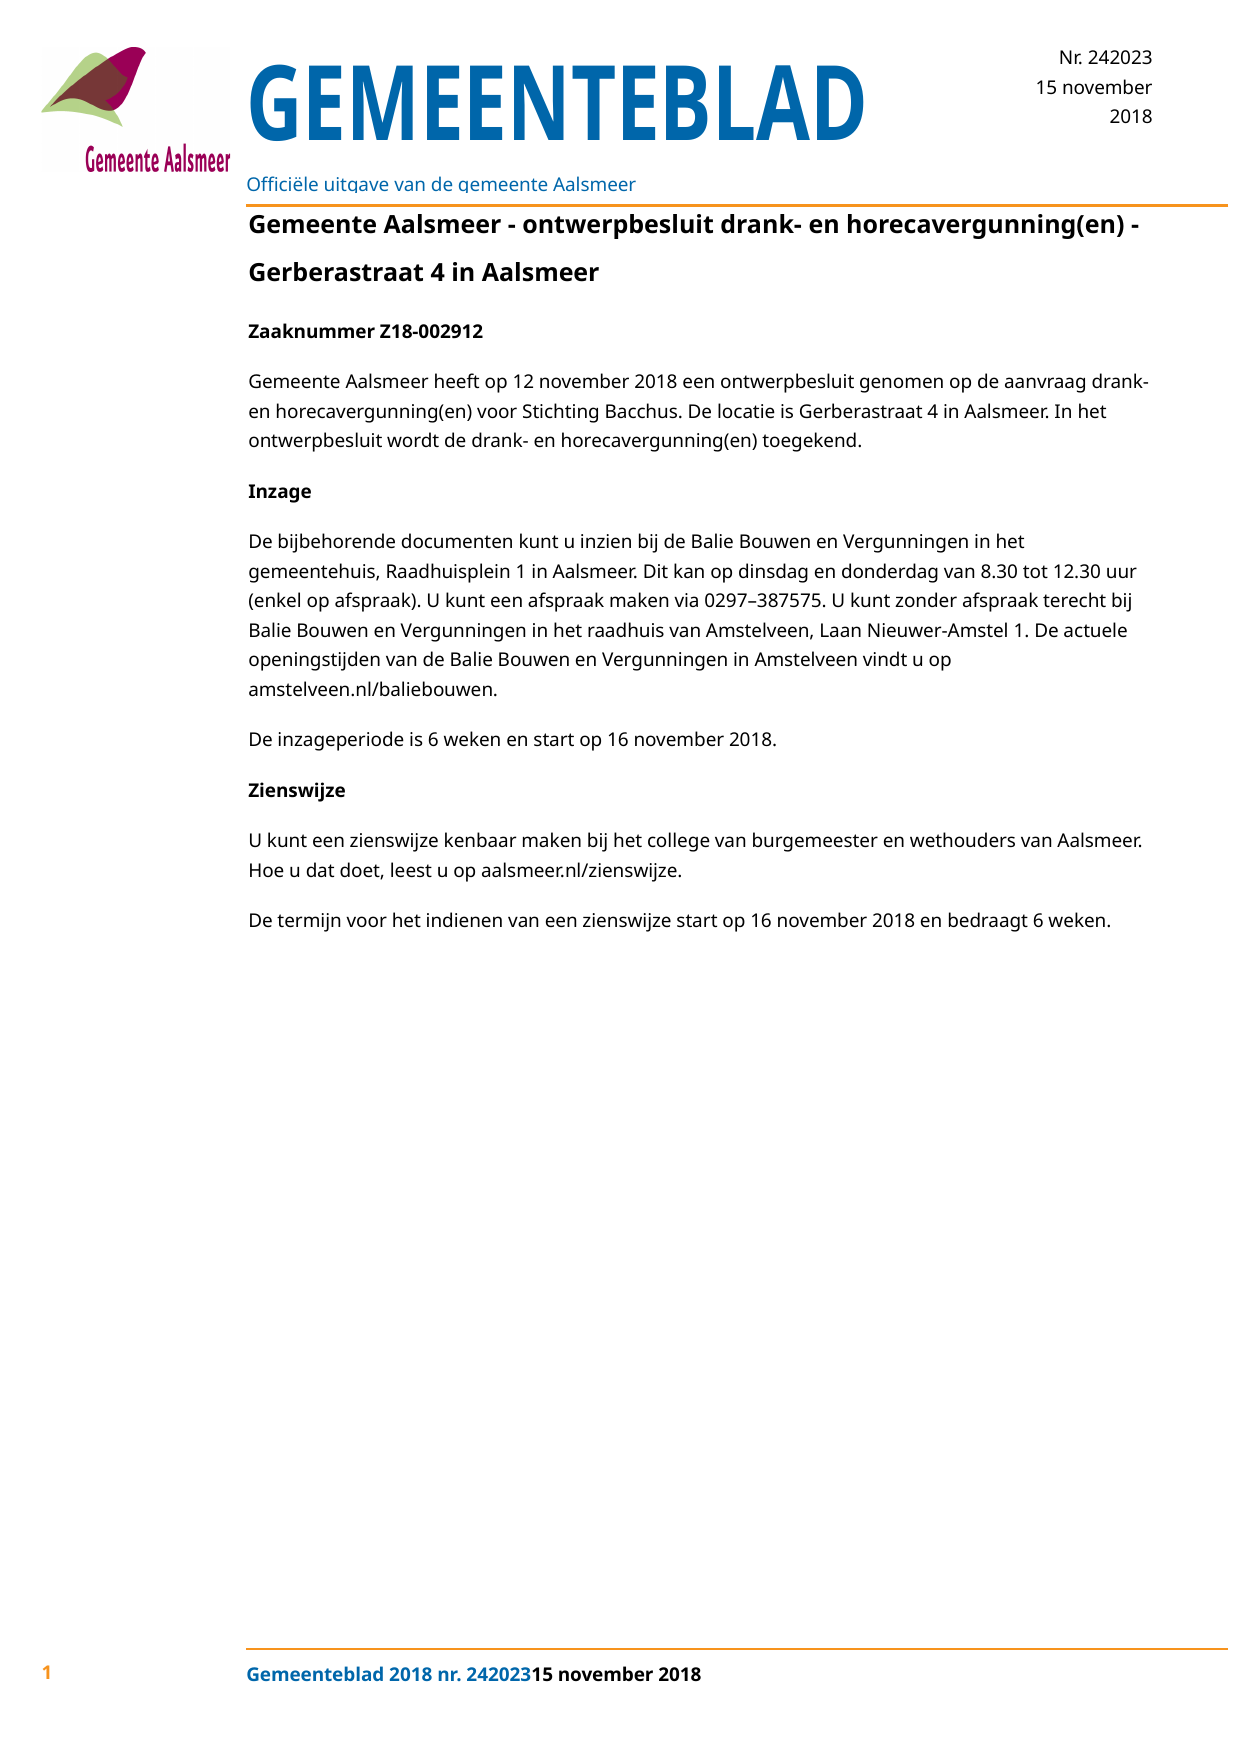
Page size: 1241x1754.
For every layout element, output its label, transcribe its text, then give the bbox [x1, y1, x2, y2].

text Gemeente Aalsmeer heeft op 12 november 2018 een ontwerpbesluit genomen op de aanvraag drank- en horecavergunning(en) voor Stichting Bacchus. De locatie is Gerberastraat 4 in Aalsmeer. In het ontwerpbesluit wordt de drank- en horecavergunning(en) toegekend. [248, 368, 1152, 453]
text De termijn voor het indienen van een zienswijze start op 16 november 2018 en bedraagt 6 weken. [248, 907, 1152, 933]
text Gemeente Aalsmeer - ontwerpbesluit drank- en horecavergunning(en) - Gerberastraat 4 in Aalsmeer [248, 207, 1152, 288]
text Inzage [248, 478, 1152, 504]
text De inzageperiode is 6 weken en start op 16 november 2018. [248, 727, 1152, 752]
text De bijbehorende documenten kunt u inzien bij de Balie Bouwen en Vergunningen in het gemeentehuis, Raadhuisplein 1 in Aalsmeer. Dit kan op dinsdag en donderdag van 8.30 tot 12.30 uur (enkel op afspraak). U kunt een afspraak maken via 0297–387575. U kunt zonder afspraak terecht bij Balie Bouwen en Vergunningen in het raadhuis van Amstelveen, Laan Nieuwer-Amstel 1. De actuele openingstijden van de Balie Bouwen en Vergunningen in Amstelveen vindt u op amstelveen.nl/baliebouwen. [248, 528, 1152, 702]
text Zienswijze [248, 777, 1152, 803]
text U kunt een zienswijze kenbaar maken bij het college van burgemeester en wethouders van Aalsmeer. Hoe u dat doet, leest u op aalsmeer.nl/zienswijze. [248, 827, 1152, 883]
text Zaaknummer Z18-002912 [248, 318, 1152, 344]
picture [41, 47, 231, 172]
